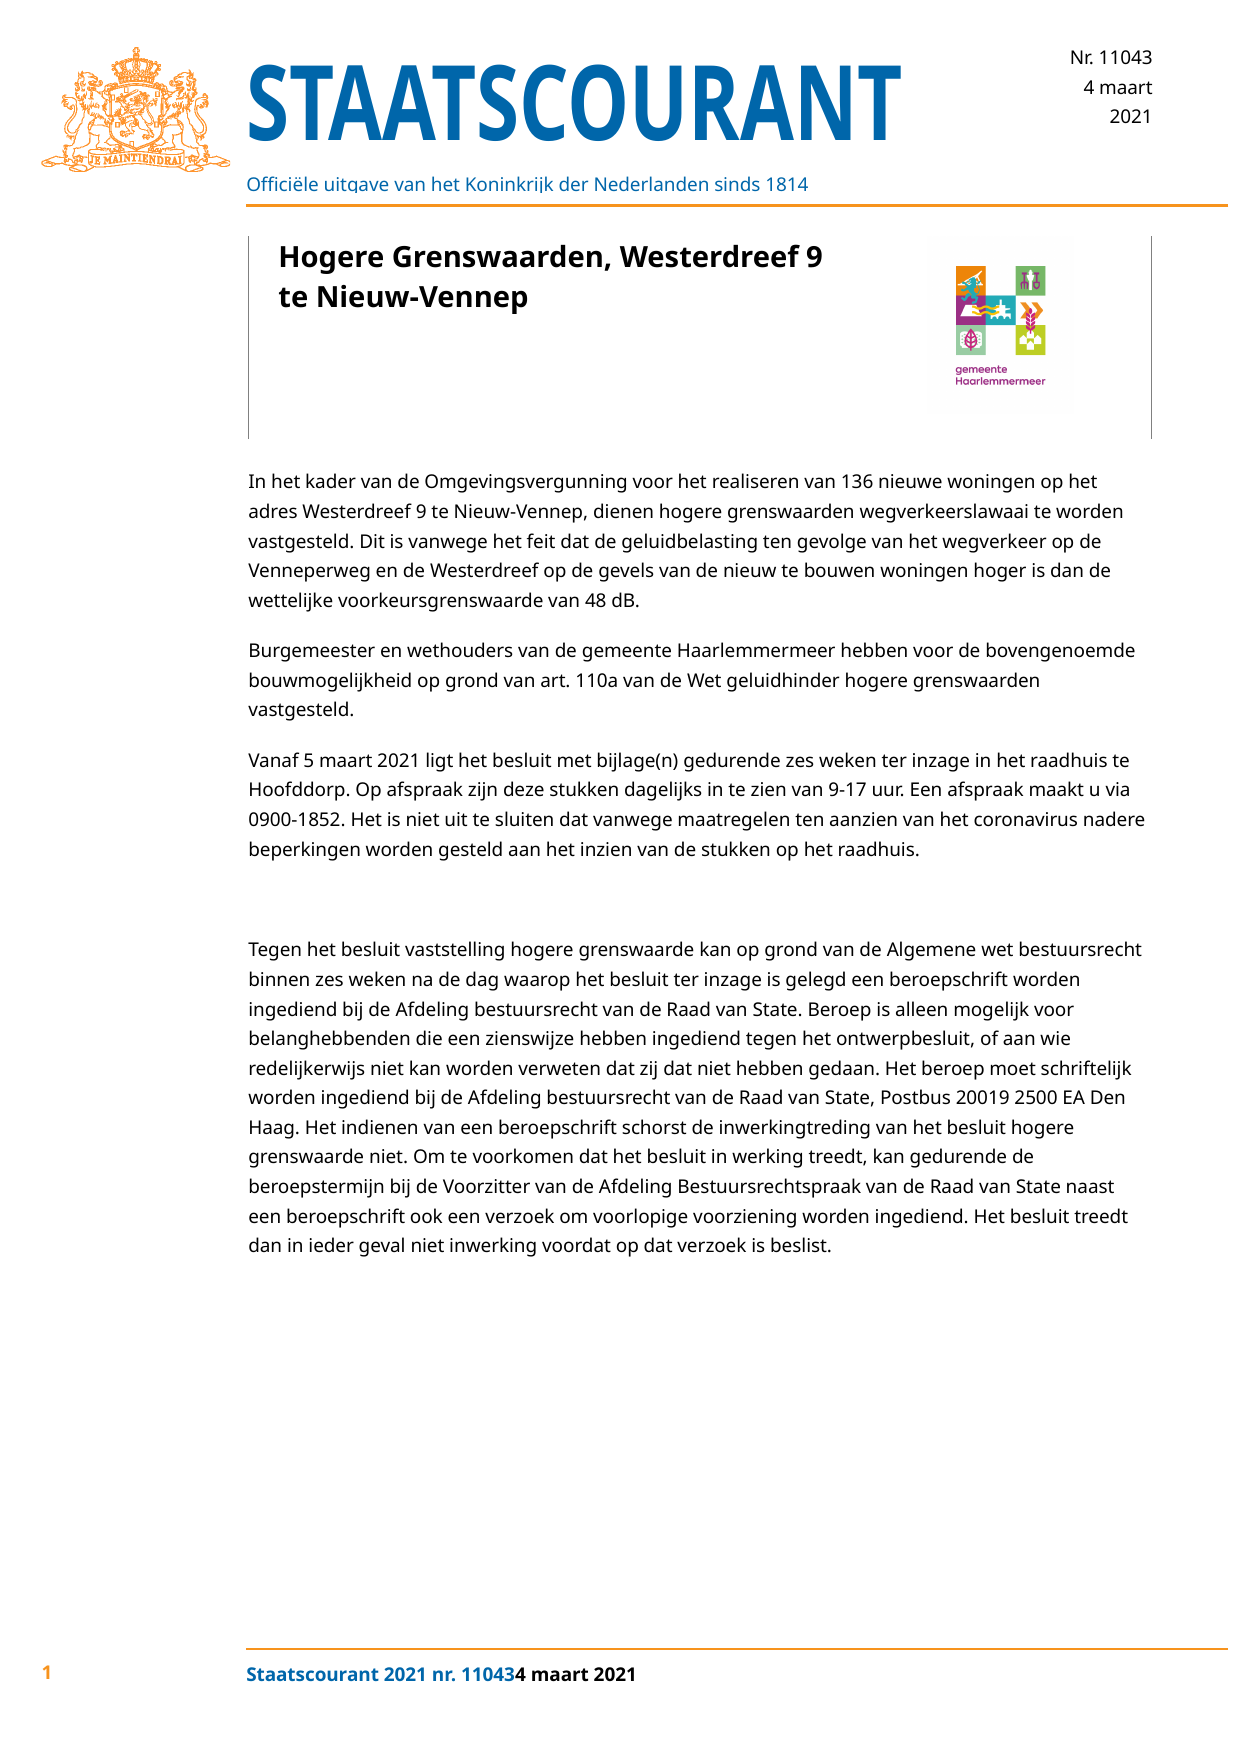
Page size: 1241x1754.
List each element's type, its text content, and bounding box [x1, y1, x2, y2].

table_header [850, 236, 926, 413]
picture [41, 47, 231, 172]
text Tegen het besluit vaststelling hogere grenswaarde kan op grond van de Algemene wet bestuursrecht binnen zes weken na de dag waarop het besluit ter inzage is gelegd een beroepschrift worden ingediend bij de Afdeling bestuursrecht van de Raad van State. Beroep is alleen mogelijk voor belanghebbenden die een zienswijze hebben ingediend tegen het ontwerpbesluit, of aan wie redelijkerwijs niet kan worden verweten dat zij dat niet hebben gedaan. Het beroep moet schriftelijk worden ingediend bij de Afdeling bestuursrecht van de Raad van State, Postbus 20019 2500 EA Den Haag. Het indienen van een beroepschrift schorst de inwerkingtreding van het besluit hogere grenswaarde niet. Om te voorkomen dat het besluit in werking treedt, kan gedurende de beroepstermijn bij de Voorzitter van de Afdeling Bestuursrechtspraak van de Raad van State naast een beroepschrift ook een verzoek om voorlopige voorziening worden ingediend. Het besluit treedt dan in ieder geval niet inwerking voordat op dat verzoek is beslist. [248, 937, 1152, 1258]
text Burgemeester en wethouders van de gemeente Haarlemmermeer hebben voor de bovengenoemde bouwmogelijkheid op grond van art. 110a van de Wet geluidhinder hogere grenswaarden vastgesteld. [248, 637, 1152, 722]
table_header Hogere Grenswaarden, Westerdreef 9 te Nieuw-Vennep [249, 236, 850, 439]
text In het kader van de Omgevingsvergunning voor het realiseren van 136 nieuwe woningen op het adres Westerdreef 9 te Nieuw-Vennep, dienen hogere grenswaarden wegverkeerslawaai te worden vastgesteld. Dit is vanwege het feit dat de geluidbelasting ten gevolge van het wegverkeer op de Venneperweg en de Westerdreef op de gevels van de nieuw te bouwen woningen hoger is dan de wettelijke voorkeursgrenswaarde van 48 dB. [248, 469, 1152, 613]
table_header [1075, 236, 1151, 413]
table_header [850, 414, 1151, 439]
picture [926, 236, 1075, 414]
text Vanaf 5 maart 2021 ligt het besluit met bijlage(n) gedurende zes weken ter inzage in het raadhuis te Hoofddorp. Op afspraak zijn deze stukken dagelijks in te zien van 9-17 uur. Een afspraak maakt u via 0900-1852. Het is niet uit te sluiten dat vanwege maatregelen ten aanzien van het coronavirus nadere beperkingen worden gesteld aan het inzien van de stukken op het raadhuis. [248, 747, 1152, 861]
